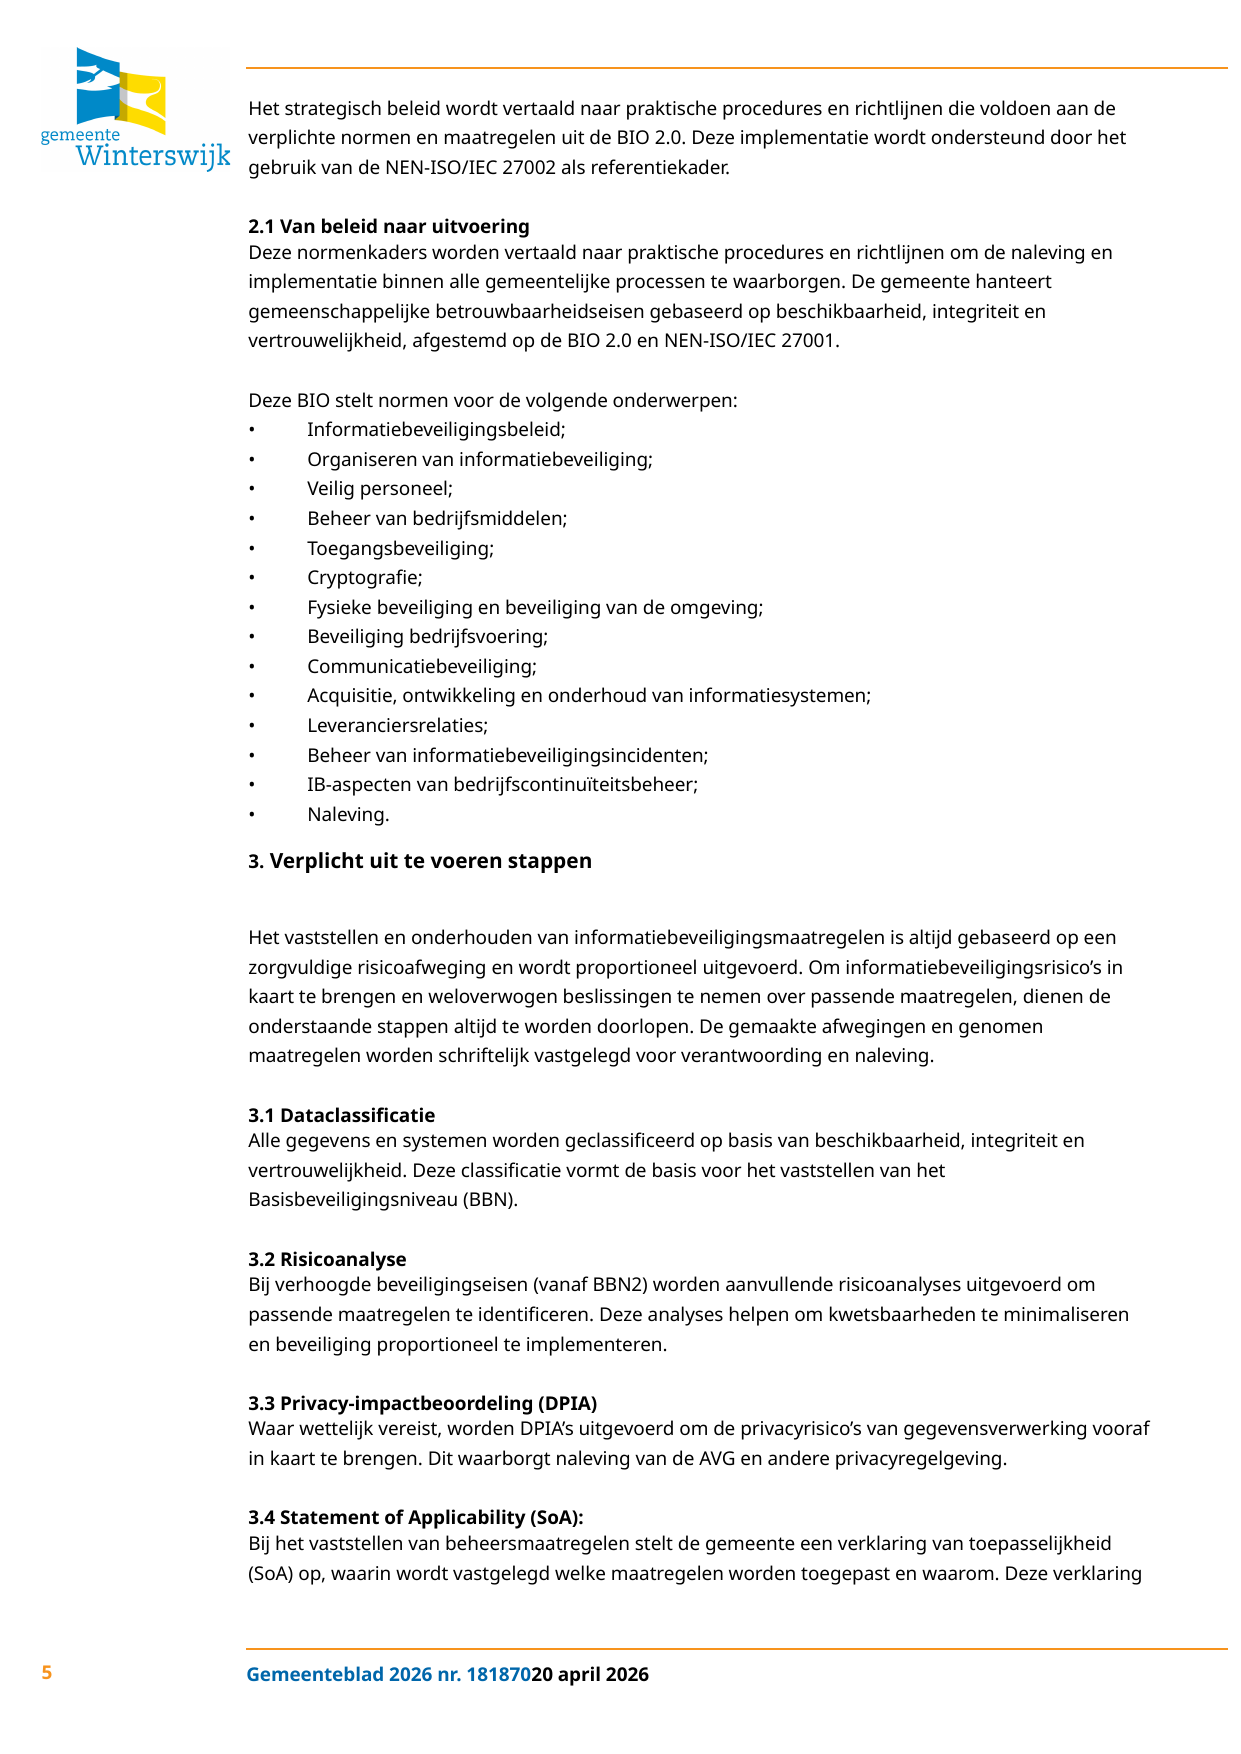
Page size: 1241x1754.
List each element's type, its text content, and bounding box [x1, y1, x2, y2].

text Het strategisch beleid wordt vertaald naar praktische procedures en richtlijnen die voldoen aan de verplichte normen en maatregelen uit de BIO 2.0. Deze implementatie wordt ondersteund door het gebruik van de NEN-ISO/IEC 27002 als referentiekader. [248, 95, 1152, 180]
text Alle gegevens en systemen worden geclassificeerd op basis van beschikbaarheid, integriteit en vertrouwelijkheid. Deze classificatie vormt de basis voor het vaststellen van het Basisbeveiligingsniveau (BBN). [248, 1127, 1152, 1212]
list Fysieke beveiliging en beveiliging van de omgeving; [248, 594, 1152, 619]
text 3.2 Risicoanalyse [248, 1246, 1152, 1272]
text Deze BIO stelt normen voor de volgende onderwerpen: [248, 387, 1152, 412]
picture [41, 47, 231, 172]
list Beheer van informatiebeveiligingsincidenten; [248, 742, 1152, 767]
text 3.3 Privacy-impactbeoordeling (DPIA) [248, 1390, 1152, 1416]
list Beheer van bedrijfsmiddelen; [248, 505, 1152, 531]
text Het vaststellen en onderhouden van informatiebeveiligingsmaatregelen is altijd gebaseerd op een zorgvuldige risicoafweging en wordt proportioneel uitgevoerd. Om informatiebeveiligingsrisico’s in kaart te brengen en weloverwogen beslissingen te nemen over passende maatregelen, dienen de onderstaande stappen altijd te worden doorlopen. De gemaakte afwegingen en genomen maatregelen worden schriftelijk vastgelegd voor verantwoording en naleving. [248, 924, 1152, 1068]
text 3.1 Dataclassificatie [248, 1102, 1152, 1127]
list Veilig personeel; [248, 476, 1152, 501]
list Naleving. [248, 801, 1152, 827]
text Bij het vaststellen van beheersmaatregelen stelt de gemeente een verklaring van toepasselijkheid (SoA) op, waarin wordt vastgelegd welke maatregelen worden toegepast en waarom. Deze verklaring [248, 1530, 1152, 1585]
text 3. Verplicht uit te voeren stappen [248, 847, 1152, 875]
list Beveiliging bedrijfsvoering; [248, 623, 1152, 649]
text 2.1 Van beleid naar uitvoering [248, 213, 1152, 239]
list Toegangsbeveiliging; [248, 535, 1152, 560]
text Waar wettelijk vereist, worden DPIA’s uitgevoerd om de privacyrisico’s van gegevensverwerking vooraf in kaart te brengen. Dit waarborgt naleving van de AVG en andere privacyregelgeving. [248, 1416, 1152, 1471]
list Cryptografie; [248, 564, 1152, 590]
text Bij verhoogde beveiligingseisen (vanaf BBN2) worden aanvullende risicoanalyses uitgevoerd om passende maatregelen te identificeren. Deze analyses helpen om kwetsbaarheden te minimaliseren en beveiliging proportioneel te implementeren. [248, 1272, 1152, 1356]
picture [225, 153, 231, 162]
text 3.4 Statement of Applicability (SoA): [248, 1504, 1152, 1530]
list Informatiebeveiligingsbeleid; [248, 416, 1152, 442]
list Leveranciersrelaties; [248, 712, 1152, 738]
list IB-aspecten van bedrijfscontinuïteitsbeheer; [248, 771, 1152, 797]
list Communicatiebeveiliging; [248, 653, 1152, 679]
list Organiseren van informatiebeveiliging; [248, 446, 1152, 472]
list Acquisitie, ontwikkeling en onderhoud van informatiesystemen; [248, 683, 1152, 708]
text Deze normenkaders worden vertaald naar praktische procedures en richtlijnen om de naleving en implementatie binnen alle gemeentelijke processen te waarborgen. De gemeente hanteert gemeenschappelijke betrouwbaarheidseisen gebaseerd op beschikbaarheid, integriteit en vertrouwelijkheid, afgestemd op de BIO 2.0 en NEN-ISO/IEC 27001. [248, 239, 1152, 353]
